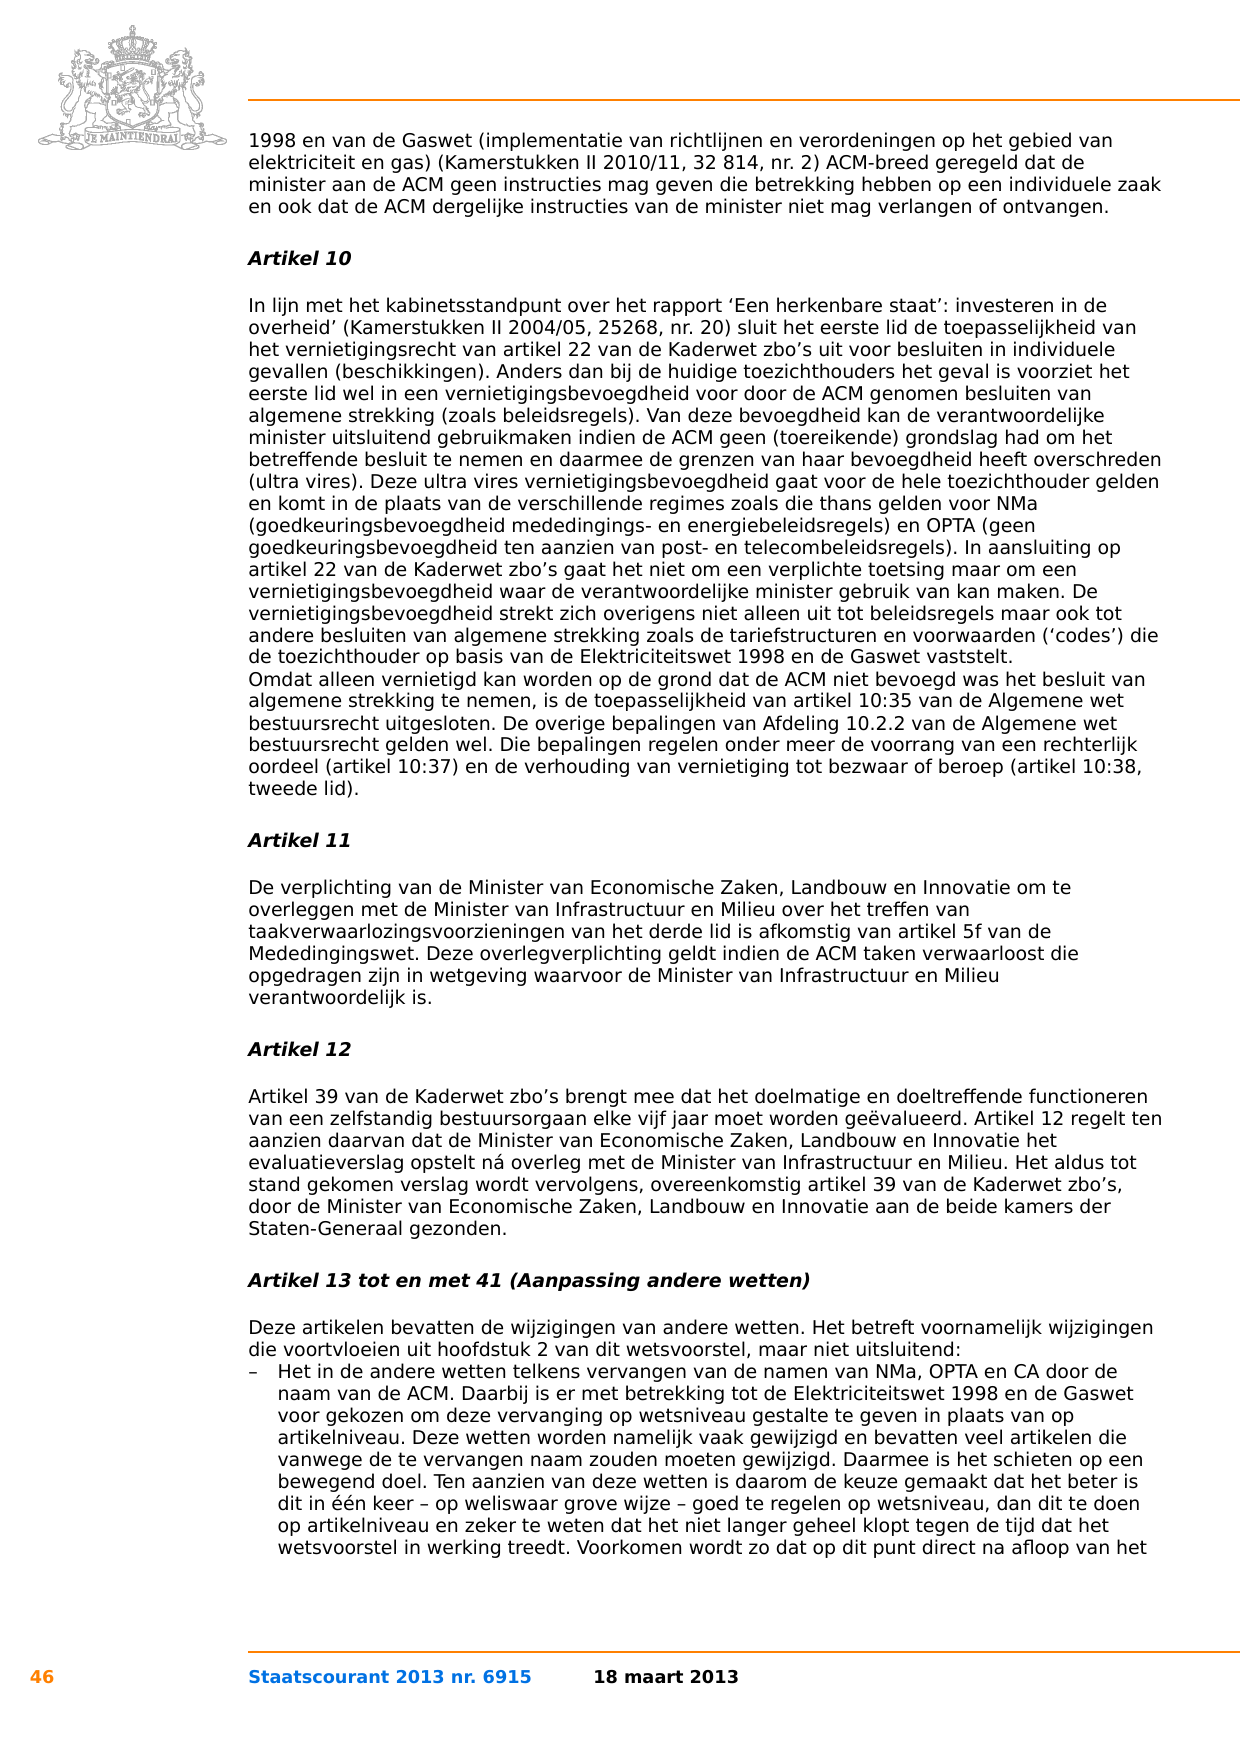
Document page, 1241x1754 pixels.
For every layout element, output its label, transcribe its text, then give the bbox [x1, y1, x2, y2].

subtitle Artikel 13 tot en met 41 (Aanpassing andere wetten) [248, 1270, 1163, 1292]
text – Het in de andere wetten telkens vervangen van de namen van NMa, OPTA en CA door de naam van de ACM. Daarbij is er met betrekking tot de Elektriciteitswet 1998 en de Gaswet voor gekozen om deze vervanging op wetsniveau gestalte te geven in plaats van op artikelniveau. Deze wetten worden namelijk vaak gewijzigd en bevatten veel artikelen die vanwege de te vervangen naam zouden moeten gewijzigd. Daarmee is het schieten op een bewegend doel. Ten aanzien van deze wetten is daarom de keuze gemaakt dat het beter is dit in één keer – op weliswaar grove wijze – goed te regelen op wetsniveau, dan dit te doen op artikelniveau en zeker te weten dat het niet langer geheel klopt tegen de tijd dat het wetsvoorstel in werking treedt. Voorkomen wordt zo dat op dit punt direct na afloop van het [248, 1361, 1163, 1559]
text Deze artikelen bevatten de wijzigingen van andere wetten. Het betreft voornamelijk wijzigingen die voortvloeien uit hoofdstuk 2 van dit wetsvoorstel, maar niet uitsluitend: [248, 1317, 1163, 1361]
subtitle Artikel 11 [248, 830, 1163, 852]
picture [38, 25, 227, 150]
text De verplichting van de Minister van Economische Zaken, Landbouw en Innovatie om te overleggen met de Minister van Infrastructuur en Milieu over het treffen van taakverwaarlozingsvoorzieningen van het derde lid is afkomstig van artikel 5f van de Mededingingswet. Deze overlegverplichting geldt indien de ACM taken verwaarloost die opgedragen zijn in wetgeving waarvoor de Minister van Infrastructuur en Milieu verantwoordelijk is. [248, 877, 1163, 1009]
text Artikel 39 van de Kaderwet zbo’s brengt mee dat het doelmatige en doeltreffende functioneren van een zelfstandig bestuursorgaan elke vijf jaar moet worden geëvalueerd. Artikel 12 regelt ten aanzien daarvan dat de Minister van Economische Zaken, Landbouw en Innovatie het evaluatieverslag opstelt ná overleg met de Minister van Infrastructuur en Milieu. Het aldus tot stand gekomen verslag wordt vervolgens, overeenkomstig artikel 39 van de Kaderwet zbo’s, door de Minister van Economische Zaken, Landbouw en Innovatie aan de beide kamers der Staten-Generaal gezonden. [248, 1086, 1163, 1240]
subtitle Artikel 12 [248, 1039, 1163, 1061]
text In lijn met het kabinetsstandpunt over het rapport ‘Een herkenbare staat’: investeren in de overheid’ (Kamerstukken II 2004/05, 25268, nr. 20) sluit het eerste lid de toepasselijkheid van het vernietigingsrecht van artikel 22 van de Kaderwet zbo’s uit voor besluiten in individuele gevallen (beschikkingen). Anders dan bij de huidige toezichthouders het geval is voorziet het eerste lid wel in een vernietigingsbevoegdheid voor door de ACM genomen besluiten van algemene strekking (zoals beleidsregels). Van deze bevoegdheid kan de verantwoordelijke minister uitsluitend gebruikmaken indien de ACM geen (toereikende) grondslag had om het betreffende besluit te nemen en daarmee de grenzen van haar bevoegdheid heeft overschreden (ultra vires). Deze ultra vires vernietigingsbevoegdheid gaat voor de hele toezichthouder gelden en komt in de plaats van de verschillende regimes zoals die thans gelden voor NMa (goedkeuringsbevoegdheid mededingings- en energiebeleidsregels) en OPTA (geen goedkeuringsbevoegdheid ten aanzien van post- en telecombeleidsregels). In aansluiting op artikel 22 van de Kaderwet zbo’s gaat het niet om een verplichte toetsing maar om een vernietigingsbevoegdheid waar de verantwoordelijke minister gebruik van kan maken. De vernietigingsbevoegdheid strekt zich overigens niet alleen uit tot beleidsregels maar ook tot andere besluiten van algemene strekking zoals de tariefstructuren en voorwaarden (‘codes’) die de toezichthouder op basis van de Elektriciteitswet 1998 en de Gaswet vaststelt. [248, 295, 1163, 668]
text 1998 en van de Gaswet (implementatie van richtlijnen en verordeningen op het gebied van elektriciteit en gas) (Kamerstukken II 2010/11, 32 814, nr. 2) ACM-breed geregeld dat de minister aan de ACM geen instructies mag geven die betrekking hebben op een individuele zaak en ook dat de ACM dergelijke instructies van de minister niet mag verlangen of ontvangen. [248, 130, 1163, 218]
subtitle Artikel 10 [248, 248, 1163, 270]
text Omdat alleen vernietigd kan worden op de grond dat de ACM niet bevoegd was het besluit van algemene strekking te nemen, is de toepasselijkheid van artikel 10:35 van de Algemene wet bestuursrecht uitgesloten. De overige bepalingen van Afdeling 10.2.2 van de Algemene wet bestuursrecht gelden wel. Die bepalingen regelen onder meer de voorrang van een rechterlijk oordeel (artikel 10:37) en de verhouding van vernietiging tot bezwaar of beroep (artikel 10:38, tweede lid). [248, 668, 1163, 800]
